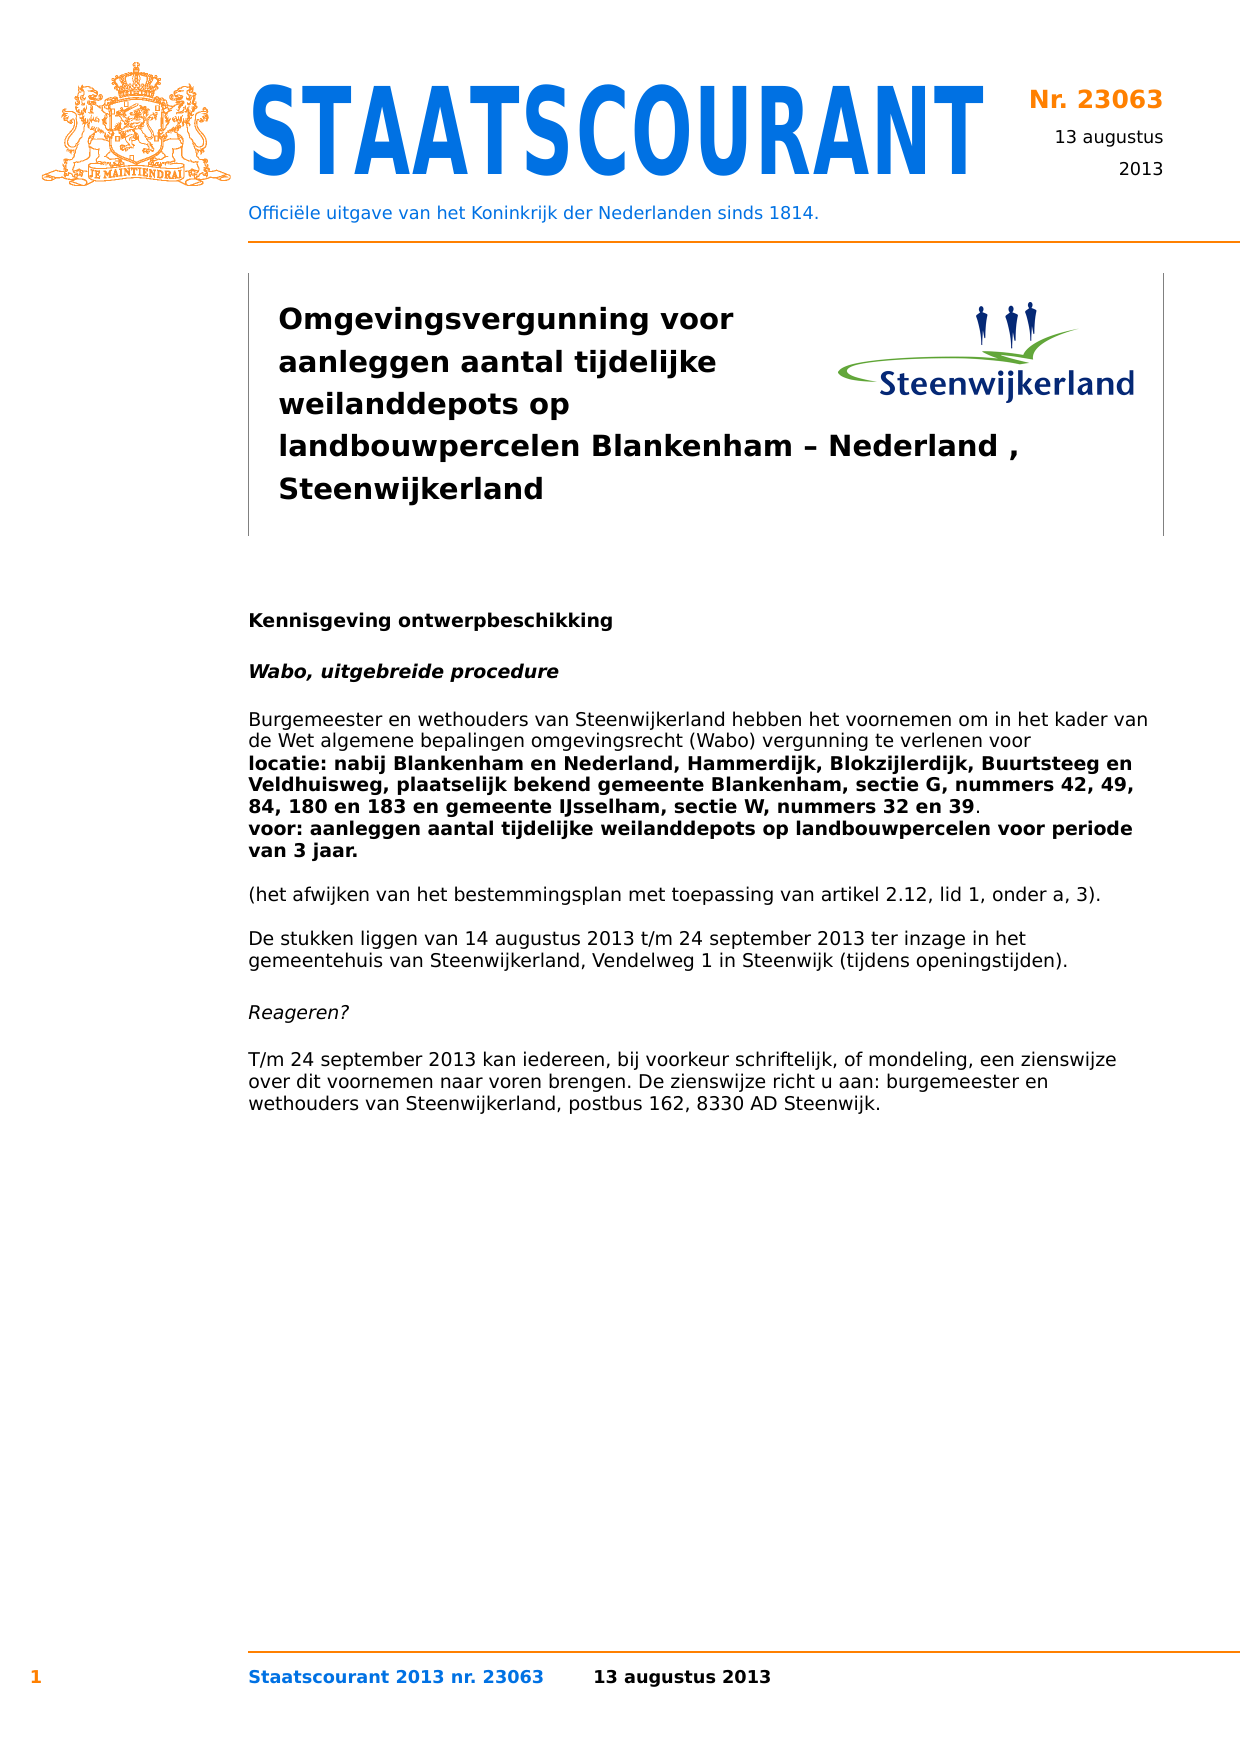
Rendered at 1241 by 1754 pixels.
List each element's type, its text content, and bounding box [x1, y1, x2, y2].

text (het afwijken van het bestemmingsplan met toepassing van artikel 2.12, lid 1, onder a, 3). [248, 884, 1163, 906]
text locatie: nabij Blankenham en Nederland, Hammerdijk, Blokzijlerdijk, Buurtsteeg en Veldhuisweg, plaatselijk bekend gemeente Blankenham, sectie G, nummers 42, 49, 84, 180 en 183 en gemeente IJsselham, sectie W, nummers 32 en 39. [248, 752, 1163, 818]
subtitle Reageren? [248, 1002, 1163, 1024]
subtitle Omgevingsvergunning voor aanleggen aantal tijdelijke weilanddepots op landbouwpercelen Blankenham – Nederland , Steenwijkerland [249, 273, 1163, 536]
text voor: aanleggen aantal tijdelijke weilanddepots op landbouwpercelen voor periode van 3 jaar. [248, 818, 1163, 862]
text T/m 24 september 2013 kan iedereen, bij voorkeur schriftelijk, of mondeling, een zienswijze over dit voornemen naar voren brengen. De zienswijze richt u aan: burgemeester en wethouders van Steenwijkerland, postbus 162, 8330 AD Steenwijk. [248, 1049, 1163, 1115]
picture [41, 62, 231, 186]
text Burgemeester en wethouders van Steenwijkerland hebben het voornemen om in het kader van de Wet algemene bepalingen omgevingsrecht (Wabo) vergunning te verlenen voor [248, 708, 1163, 752]
table_cell Officiële uitgave van het Koninkrijk der Nederlanden sinds 1814. [248, 203, 1240, 241]
table_header Nr. 23063 [998, 62, 1240, 121]
subtitle Wabo, uitgebreide procedure [248, 661, 1163, 683]
picture [838, 302, 1134, 403]
table_header [25, 62, 248, 241]
table_cell 13 augustus [998, 121, 1240, 153]
table_cell 2013 [998, 153, 1240, 203]
table_header STAATSCOURANT [248, 62, 998, 203]
subtitle Kennisgeving ontwerpbeschikking [248, 609, 1163, 631]
text De stukken liggen van 14 augustus 2013 t/m 24 september 2013 ter inzage in het gemeentehuis van Steenwijkerland, Vendelweg 1 in Steenwijk (tijdens openingstijden). [248, 928, 1163, 972]
